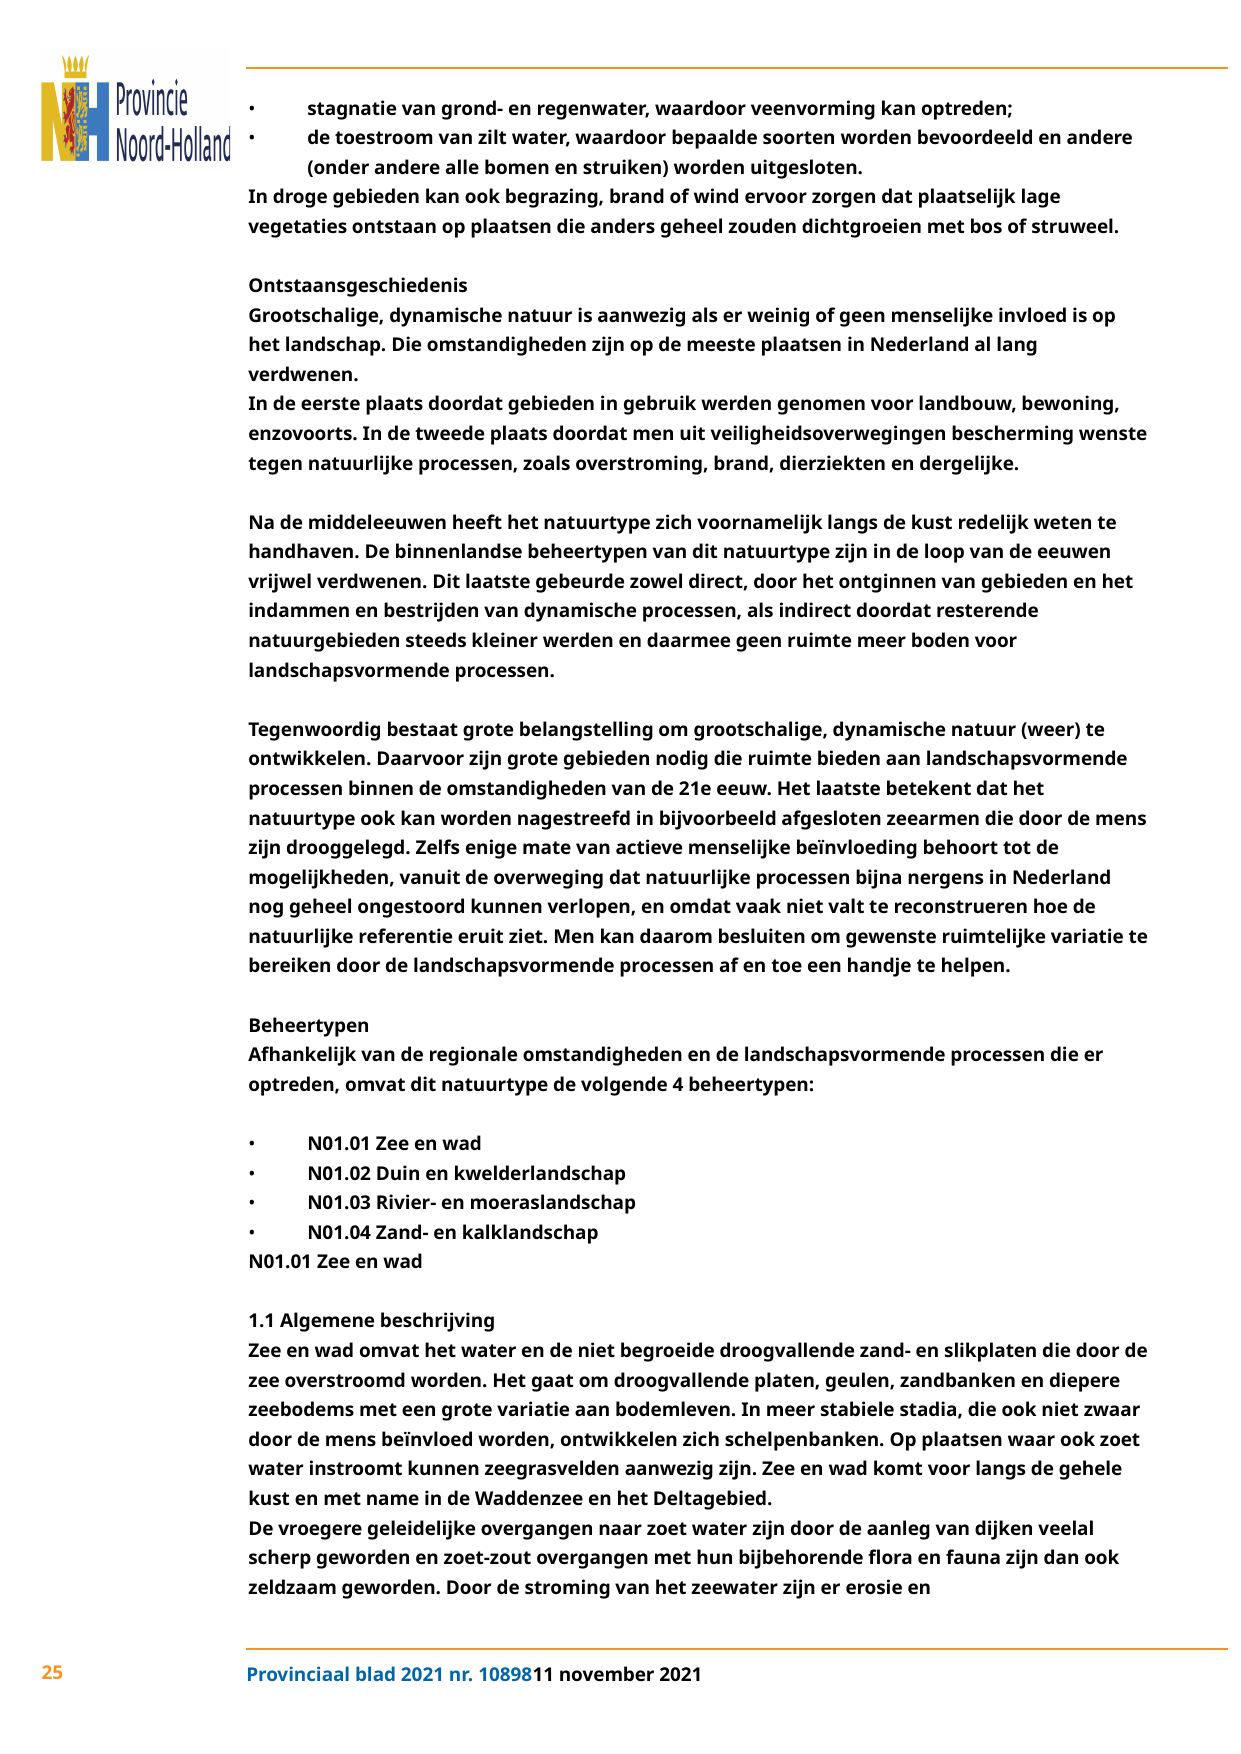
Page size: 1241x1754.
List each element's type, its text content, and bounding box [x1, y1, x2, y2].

list de toestroom van zilt water, waardoor bepaalde soorten worden bevoordeeld en andere (onder andere alle bomen en struiken) worden uitgesloten. [248, 124, 1152, 180]
text Beheertypen [248, 1012, 1152, 1038]
list N01.02 Duin en kwelderlandschap [248, 1160, 1152, 1186]
text Tegenwoordig bestaat grote belangstelling om grootschalige, dynamische natuur (weer) te ontwikkelen. Daarvoor zijn grote gebieden nodig die ruimte bieden aan landschapsvormende processen binnen de omstandigheden van de 21e eeuw. Het laatste betekent dat het natuurtype ook kan worden nagestreefd in bijvoorbeeld afgesloten zeearmen die door de mens zijn drooggelegd. Zelfs enige mate van actieve menselijke beïnvloeding behoort tot de mogelijkheden, vanuit de overweging dat natuurlijke processen bijna nergens in Nederland nog geheel ongestoord kunnen verlopen, en omdat vaak niet valt te reconstrueren hoe de natuurlijke referentie eruit ziet. Men kan daarom besluiten om gewenste ruimtelijke variatie te bereiken door de landschapsvormende processen af en toe een handje te helpen. [248, 716, 1152, 978]
text N01.01 Zee en wad [248, 1248, 1152, 1274]
text Na de middeleeuwen heeft het natuurtype zich voornamelijk langs de kust redelijk weten te handhaven. De binnenlandse beheertypen van dit natuurtype zijn in de loop van de eeuwen vrijwel verdwenen. Dit laatste gebeurde zowel direct, door het ontginnen van gebieden en het indammen en bestrijden van dynamische processen, als indirect doordat resterende natuurgebieden steeds kleiner werden en daarmee geen ruimte meer boden voor landschapsvormende processen. [248, 509, 1152, 683]
text Grootschalige, dynamische natuur is aanwezig als er weinig of geen menselijke invloed is op het landschap. Die omstandigheden zijn op de meeste plaatsen in Nederland al lang verdwenen. [248, 302, 1152, 387]
list N01.01 Zee en wad [248, 1130, 1152, 1156]
text Zee en wad omvat het water en de niet begroeide droogvallende zand- en slikplaten die door de zee overstroomd worden. Het gaat om droogvallende platen, geulen, zandbanken en diepere zeebodems met een grote variatie aan bodemleven. In meer stabiele stadia, die ook niet zwaar door de mens beïnvloed worden, ontwikkelen zich schelpenbanken. Op plaatsen waar ook zoet water instroomt kunnen zeegrasvelden aanwezig zijn. Zee en wad komt voor langs de gehele kust en met name in de Waddenzee en het Deltagebied. [248, 1337, 1152, 1511]
list N01.04 Zand- en kalklandschap [248, 1219, 1152, 1245]
list N01.03 Rivier- en moeraslandschap [248, 1189, 1152, 1215]
text Ontstaansgeschiedenis [248, 272, 1152, 298]
list stagnatie van grond- en regenwater, waardoor veenvorming kan optreden; [248, 95, 1152, 121]
text Afhankelijk van de regionale omstandigheden en de landschapsvormende processen die er optreden, omvat dit natuurtype de volgende 4 beheertypen: [248, 1041, 1152, 1097]
text In de eerste plaats doordat gebieden in gebruik werden genomen voor landbouw, bewoning, enzovoorts. In de tweede plaats doordat men uit veiligheidsoverwegingen bescherming wenste tegen natuurlijke processen, zoals overstroming, brand, dierziekten en dergelijke. [248, 391, 1152, 476]
text In droge gebieden kan ook begrazing, brand of wind ervoor zorgen dat plaatselijk lage vegetaties ontstaan op plaatsen die anders geheel zouden dichtgroeien met bos of struweel. [248, 183, 1152, 239]
text De vroegere geleidelijke overgangen naar zoet water zijn door de aanleg van dijken veelal scherp geworden en zoet-zout overgangen met hun bijbehorende flora en fauna zijn dan ook zeldzaam geworden. Door de stroming van het zeewater zijn er erosie en [248, 1515, 1152, 1600]
text 1.1 Algemene beschrijving [248, 1308, 1152, 1333]
picture [41, 47, 231, 172]
